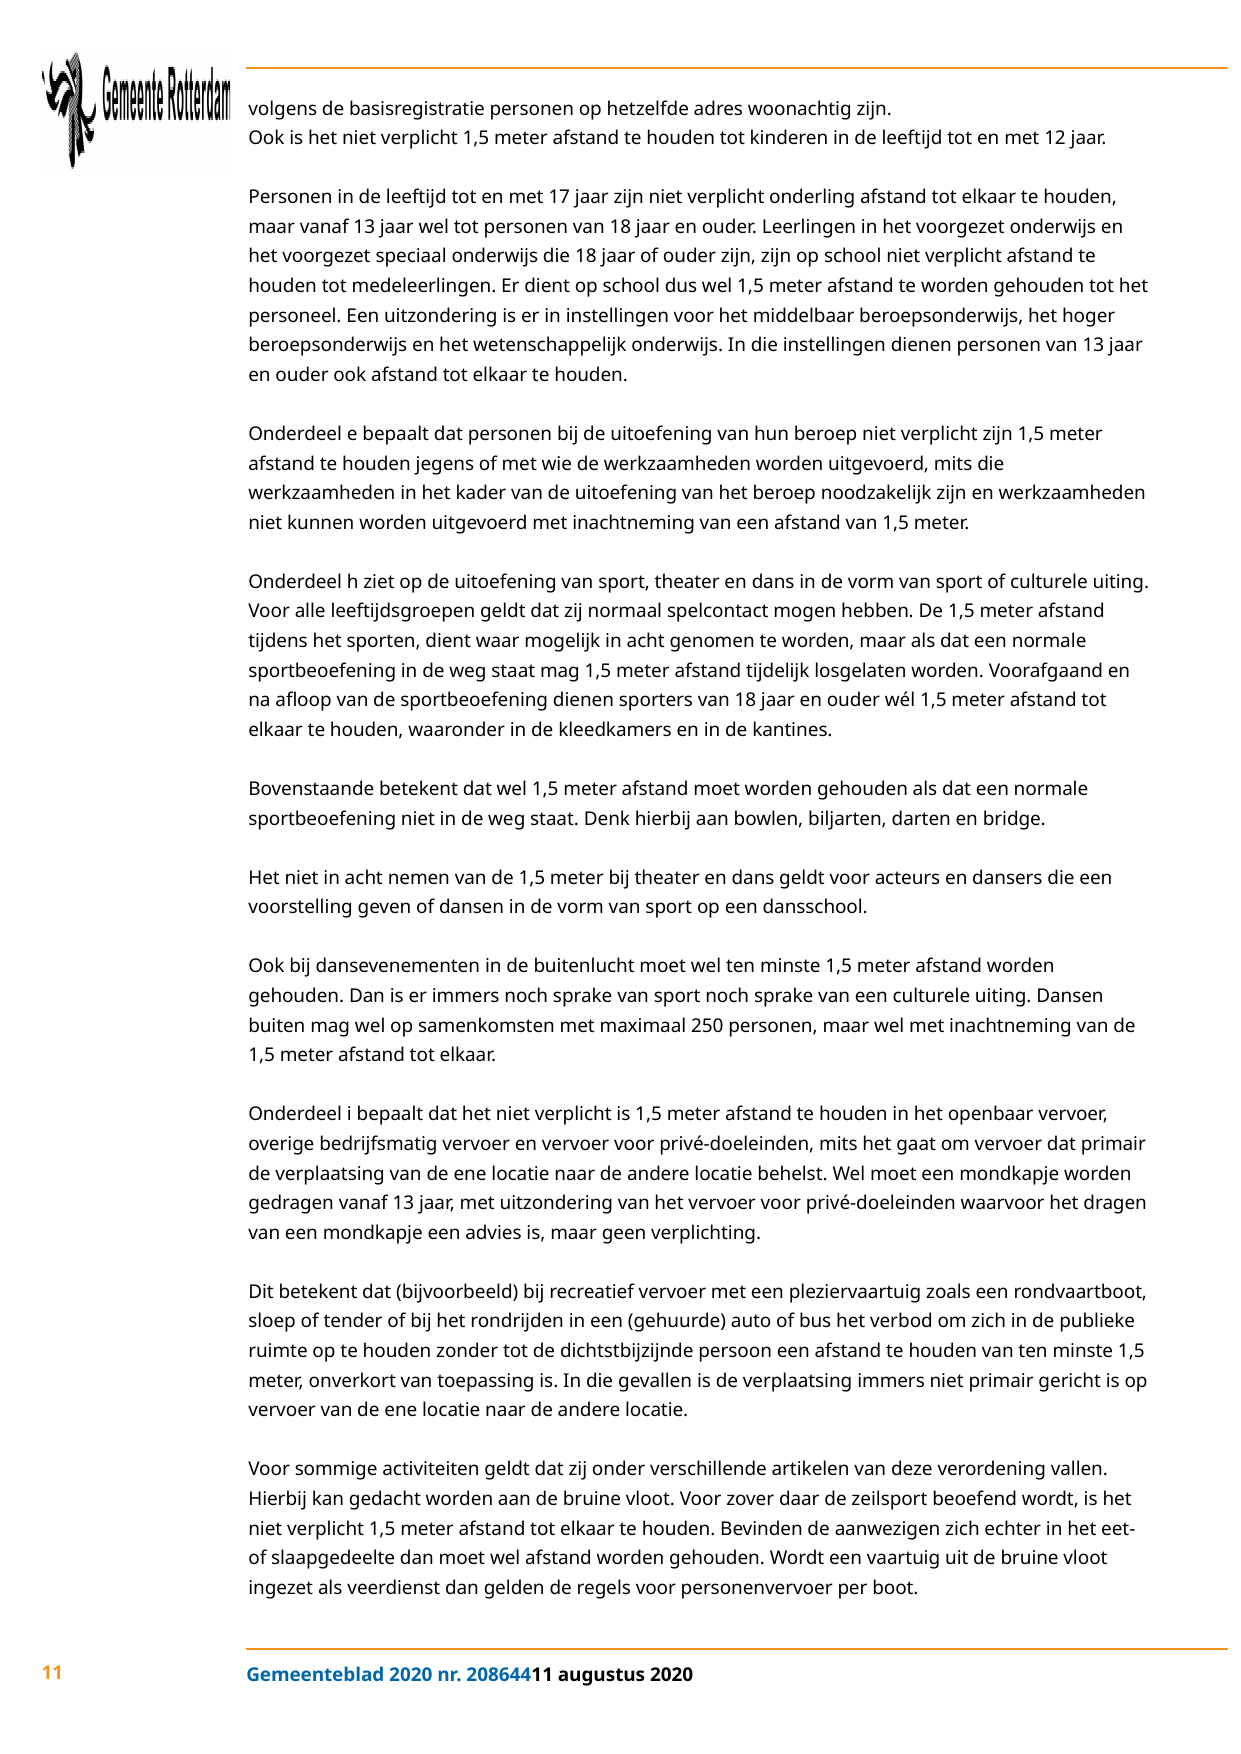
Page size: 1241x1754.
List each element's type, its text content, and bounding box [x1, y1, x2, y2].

text Onderdeel e bepaalt dat personen bij de uitoefening van hun beroep niet verplicht zijn 1,5 meter afstand te houden jegens of met wie de werkzaamheden worden uitgevoerd, mits die werkzaamheden in het kader van de uitoefening van het beroep noodzakelijk zijn en werkzaamheden niet kunnen worden uitgevoerd met inachtneming van een afstand van 1,5 meter. [248, 420, 1152, 535]
text Voor sommige activiteiten geldt dat zij onder verschillende artikelen van deze verordening vallen. Hierbij kan gedacht worden aan de bruine vloot. Voor zover daar de zeilsport beoefend wordt, is het niet verplicht 1,5 meter afstand tot elkaar te houden. Bevinden de aanwezigen zich echter in het eet- of slaapgedeelte dan moet wel afstand worden gehouden. Wordt een vaartuig uit de bruine vloot ingezet als veerdienst dan gelden de regels voor personenvervoer per boot. [248, 1456, 1152, 1600]
text Onderdeel i bepaalt dat het niet verplicht is 1,5 meter afstand te houden in het openbaar vervoer, overige bedrijfsmatig vervoer en vervoer voor privé-doeleinden, mits het gaat om vervoer dat primair de verplaatsing van de ene locatie naar de andere locatie behelst. Wel moet een mondkapje worden gedragen vanaf 13 jaar, met uitzondering van het vervoer voor privé-doeleinden waarvoor het dragen van een mondkapje een advies is, maar geen verplichting. [248, 1101, 1152, 1245]
text Onderdeel h ziet op de uitoefening van sport, theater en dans in de vorm van sport of culturele uiting. Voor alle leeftijdsgroepen geldt dat zij normaal spelcontact mogen hebben. De 1,5 meter afstand tijdens het sporten, dient waar mogelijk in acht genomen te worden, maar als dat een normale sportbeoefening in de weg staat mag 1,5 meter afstand tijdelijk losgelaten worden. Voorafgaand en na afloop van de sportbeoefening dienen sporters van 18 jaar en ouder wél 1,5 meter afstand tot elkaar te houden, waaronder in de kleedkamers en in de kantines. [248, 568, 1152, 742]
text Dit betekent dat (bijvoorbeeld) bij recreatief vervoer met een pleziervaartuig zoals een rondvaartboot, sloep of tender of bij het rondrijden in een (gehuurde) auto of bus het verbod om zich in de publieke ruimte op te houden zonder tot de dichtstbijzijnde persoon een afstand te houden van ten minste 1,5 meter, onverkort van toepassing is. In die gevallen is de verplaatsing immers niet primair gericht is op vervoer van de ene locatie naar de andere locatie. [248, 1278, 1152, 1422]
text Ook bij dansevenementen in de buitenlucht moet wel ten minste 1,5 meter afstand worden gehouden. Dan is er immers noch sprake van sport noch sprake van een culturele uiting. Dansen buiten mag wel op samenkomsten met maximaal 250 personen, maar wel met inachtneming van de 1,5 meter afstand tot elkaar. [248, 953, 1152, 1067]
text Ook is het niet verplicht 1,5 meter afstand te houden tot kinderen in de leeftijd tot en met 12 jaar. [248, 124, 1152, 150]
text Het niet in acht nemen van de 1,5 meter bij theater en dans geldt voor acteurs en dansers die een voorstelling geven of dansen in de vorm van sport op een dansschool. [248, 864, 1152, 919]
text Personen in de leeftijd tot en met 17 jaar zijn niet verplicht onderling afstand tot elkaar te houden, maar vanaf 13 jaar wel tot personen van 18 jaar en ouder. Leerlingen in het voorgezet onderwijs en het voorgezet speciaal onderwijs die 18 jaar of ouder zijn, zijn op school niet verplicht afstand te houden tot medeleerlingen. Er dient op school dus wel 1,5 meter afstand te worden gehouden tot het personeel. Een uitzondering is er in instellingen voor het middelbaar beroepsonderwijs, het hoger beroepsonderwijs en het wetenschappelijk onderwijs. In die instellingen dienen personen van 13 jaar en ouder ook afstand tot elkaar te houden. [248, 183, 1152, 387]
text volgens de basisregistratie personen op hetzelfde adres woonachtig zijn. [248, 95, 1152, 121]
picture [41, 47, 231, 172]
text Bovenstaande betekent dat wel 1,5 meter afstand moet worden gehouden als dat een normale sportbeoefening niet in de weg staat. Denk hierbij aan bowlen, biljarten, darten en bridge. [248, 775, 1152, 831]
